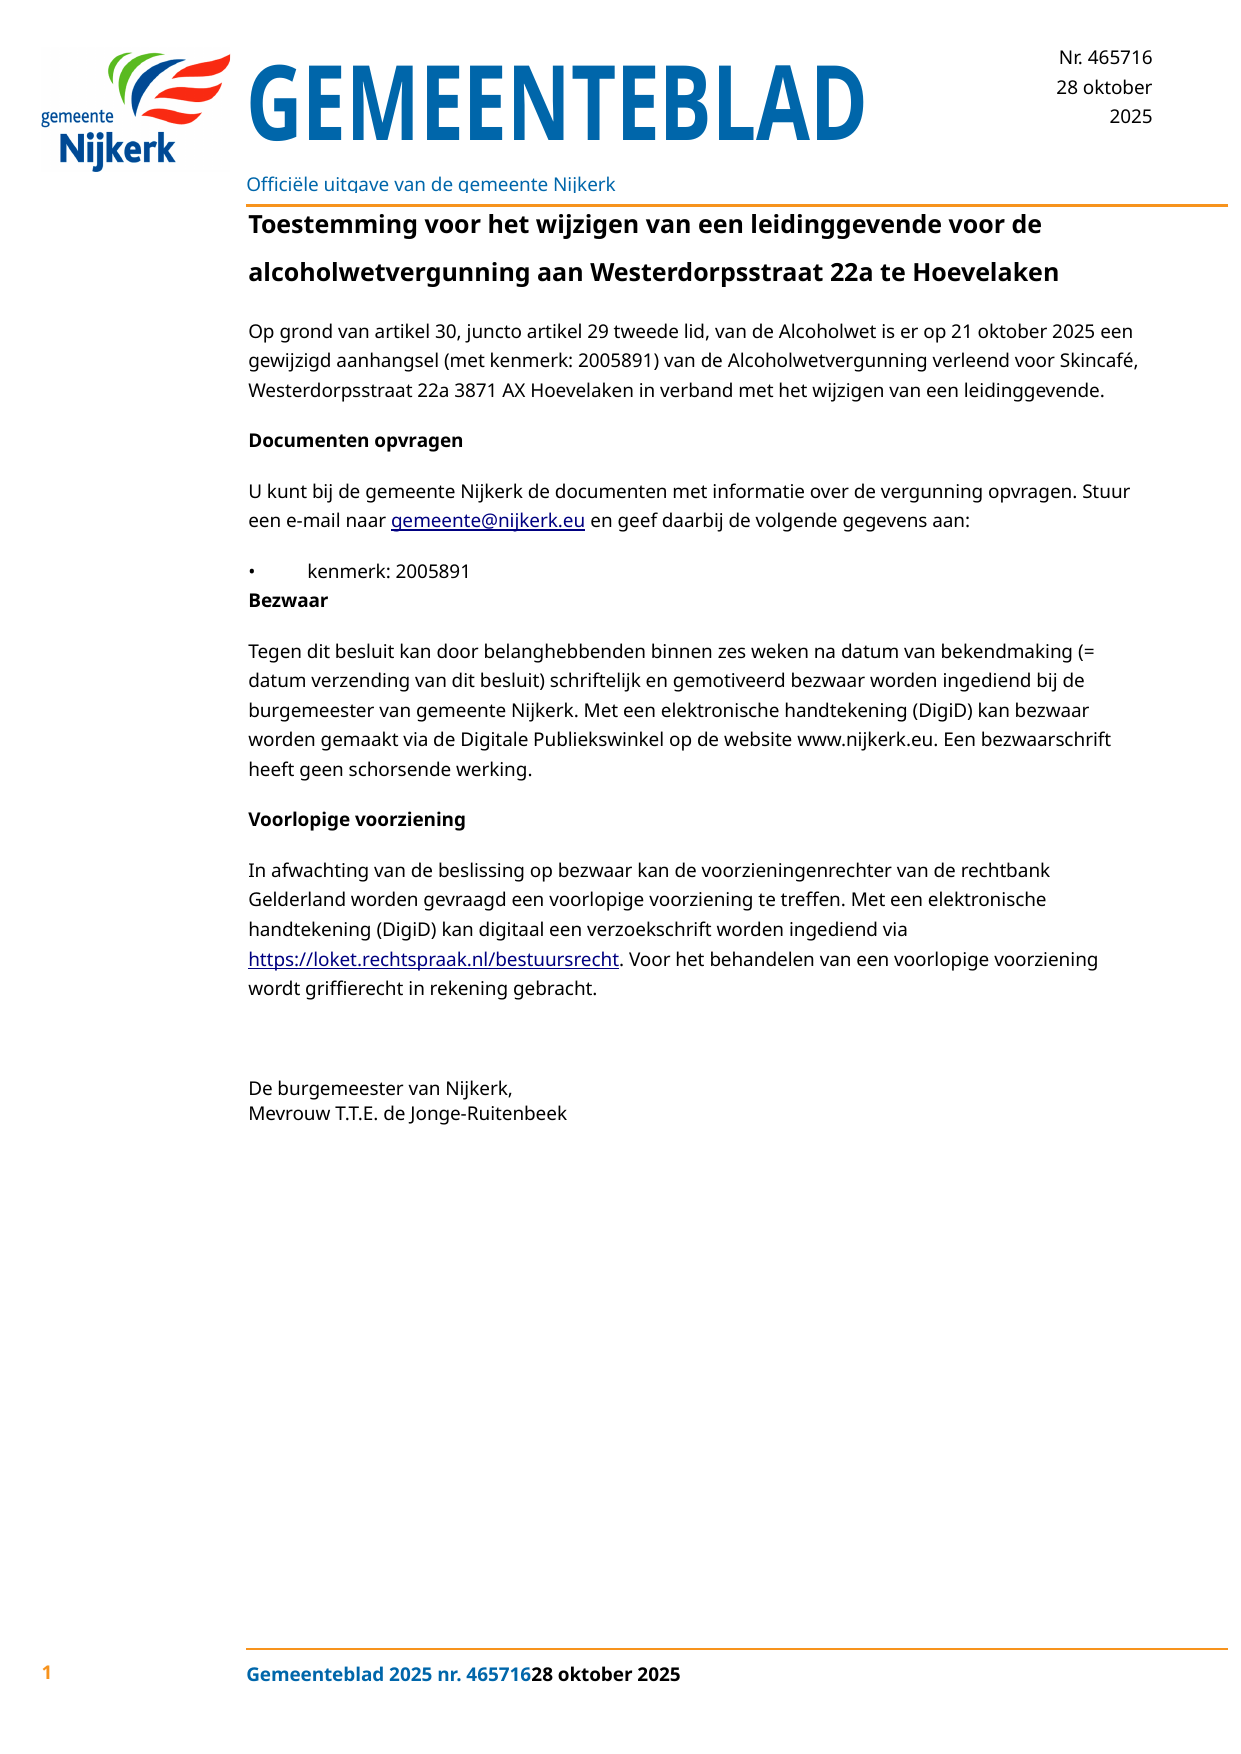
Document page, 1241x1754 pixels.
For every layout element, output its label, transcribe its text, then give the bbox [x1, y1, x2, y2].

picture [41, 47, 231, 172]
text U kunt bij de gemeente Nijkerk de documenten met informatie over de vergunning opvragen. Stuur een e-mail naar gemeente@nijkerk.eu en geef daarbij de volgende gegevens aan: [248, 478, 1152, 533]
list kenmerk: 2005891 [248, 558, 1152, 584]
text De burgemeester van Nijkerk, [248, 1075, 1152, 1100]
text Toestemming voor het wijzigen van een leidinggevende voor de alcoholwetvergunning aan Westerdorpsstraat 22a te Hoevelaken [248, 207, 1152, 288]
text Voorlopige voorziening [248, 807, 1152, 832]
text Tegen dit besluit kan door belanghebbenden binnen zes weken na datum van bekendmaking (= datum verzending van dit besluit) schriftelijk en gemotiveerd bezwaar worden ingediend bij de burgemeester van gemeente Nijkerk. Met een elektronische handtekening (DigiD) kan bezwaar worden gemaakt via de Digitale Publiekswinkel op de website www.nijkerk.eu. Een bezwaarschrift heeft geen schorsende werking. [248, 638, 1152, 782]
text Op grond van artikel 30, juncto artikel 29 tweede lid, van de Alcoholwet is er op 21 oktober 2025 een gewijzigd aanhangsel (met kenmerk: 2005891) van de Alcoholwetvergunning verleend voor Skincafé, Westerdorpsstraat 22a 3871 AX Hoevelaken in verband met het wijzigen van een leidinggevende. [248, 318, 1152, 403]
text Documenten opvragen [248, 427, 1152, 453]
text Mevrouw T.T.E. de Jonge-Ruitenbeek [248, 1100, 1152, 1126]
text Bezwaar [248, 587, 1152, 613]
text In afwachting van de beslissing op bezwaar kan de voorzieningenrechter van de rechtbank Gelderland worden gevraagd een voorlopige voorziening te treffen. Met een elektronische handtekening (DigiD) kan digitaal een verzoekschrift worden ingediend via https://loket.rechtspraak.nl/bestuursrecht. Voor het behandelen van een voorlopige voorziening wordt griffierecht in rekening gebracht. [248, 857, 1152, 1001]
